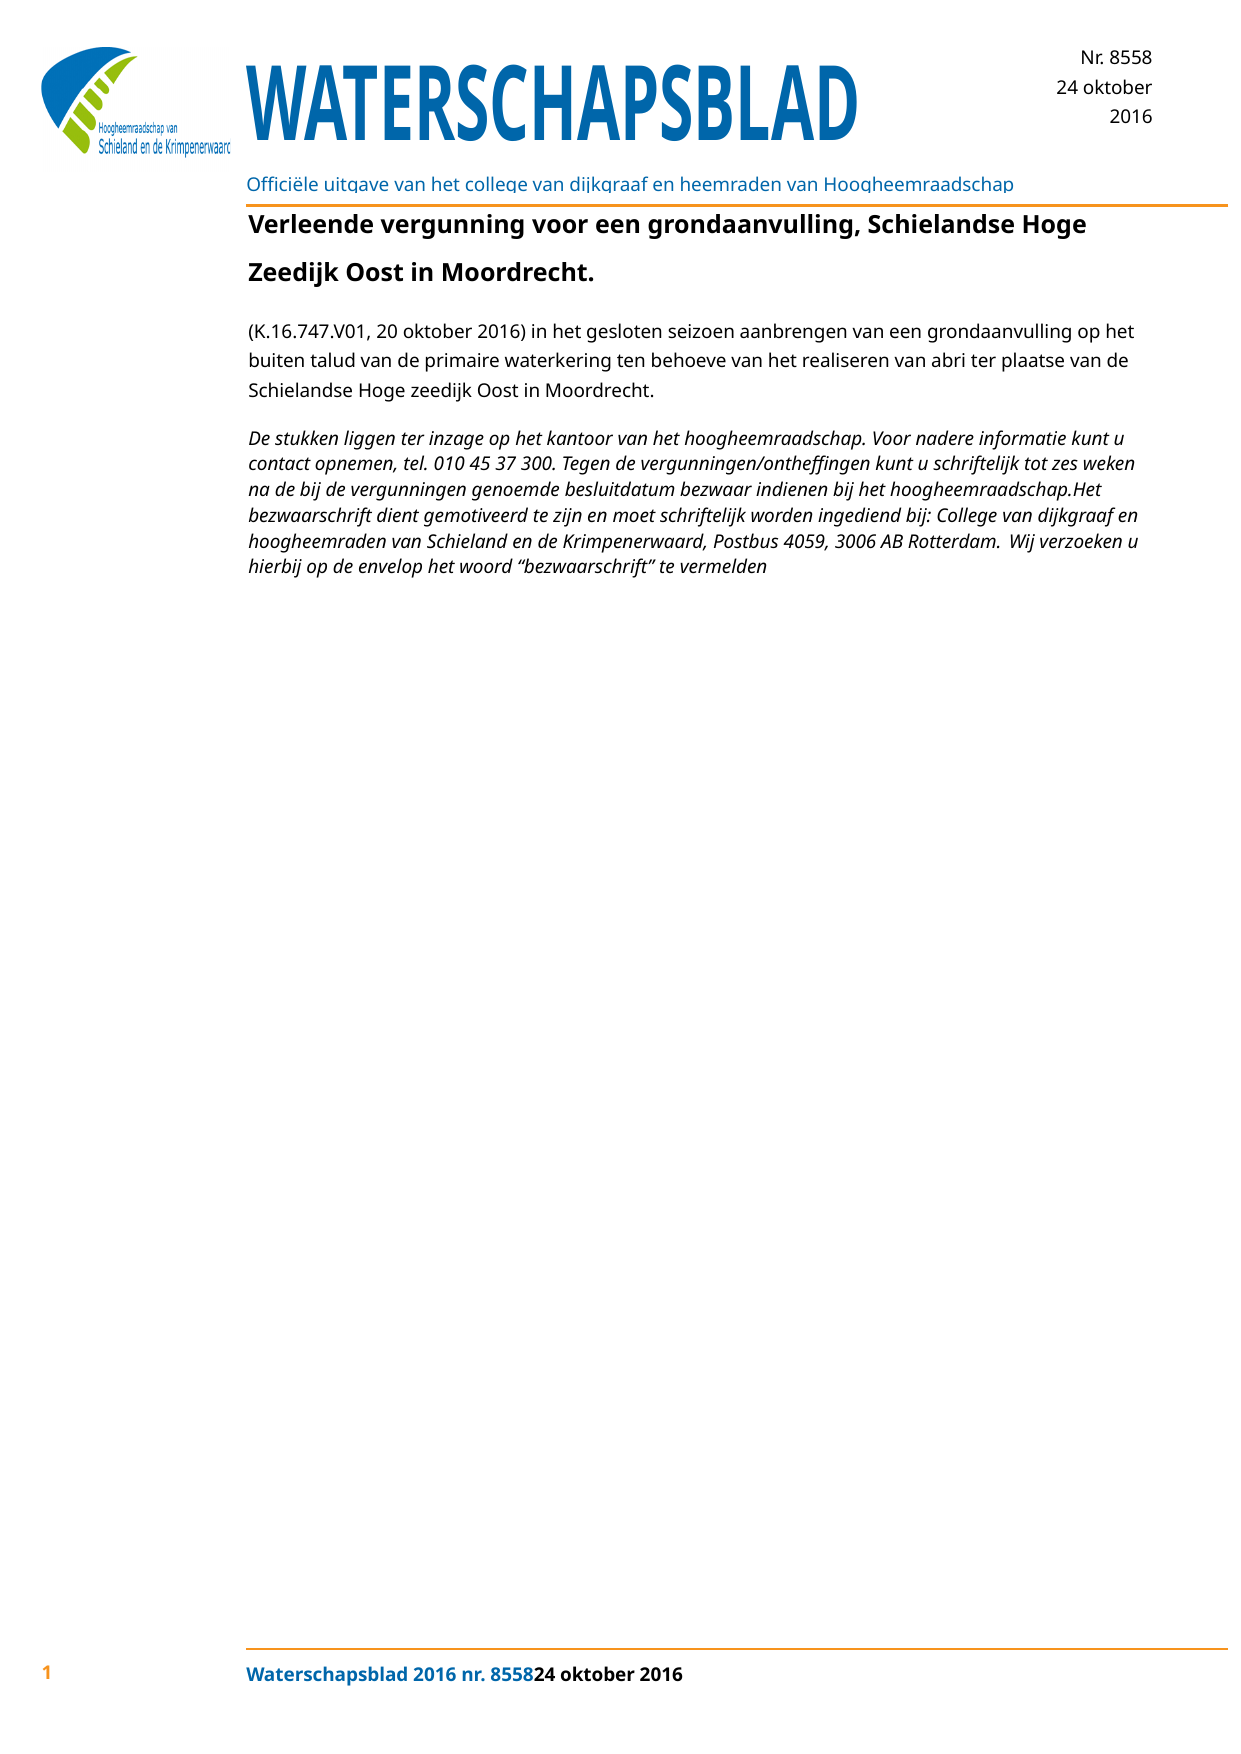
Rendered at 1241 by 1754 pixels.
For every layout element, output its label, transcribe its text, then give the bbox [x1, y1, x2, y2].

text Verleende vergunning voor een grondaanvulling, Schielandse Hoge Zeedijk Oost in Moordrecht. [248, 207, 1152, 288]
picture [41, 47, 231, 172]
text (K.16.747.V01, 20 oktober 2016) in het gesloten seizoen aanbrengen van een grondaanvulling op het buiten talud van de primaire waterkering ten behoeve van het realiseren van abri ter plaatse van de Schielandse Hoge zeedijk Oost in Moordrecht. [248, 318, 1152, 403]
text De stukken liggen ter inzage op het kantoor van het hoogheemraadschap. Voor nadere informatie kunt u contact opnemen, tel. 010 45 37 300. Tegen de vergunningen/ontheffingen kunt u schriftelijk tot zes weken na de bij de vergunningen genoemde besluitdatum bezwaar indienen bij het hoogheemraadschap.Het bezwaarschrift dient gemotiveerd te zijn en moet schriftelijk worden ingediend bij: College van dijkgraaf en hoogheemraden van Schieland en de Krimpenerwaard, Postbus 4059, 3006 AB Rotterdam. Wij verzoeken u hierbij op de envelop het woord “bezwaarschrift” te vermelden [248, 425, 1152, 579]
